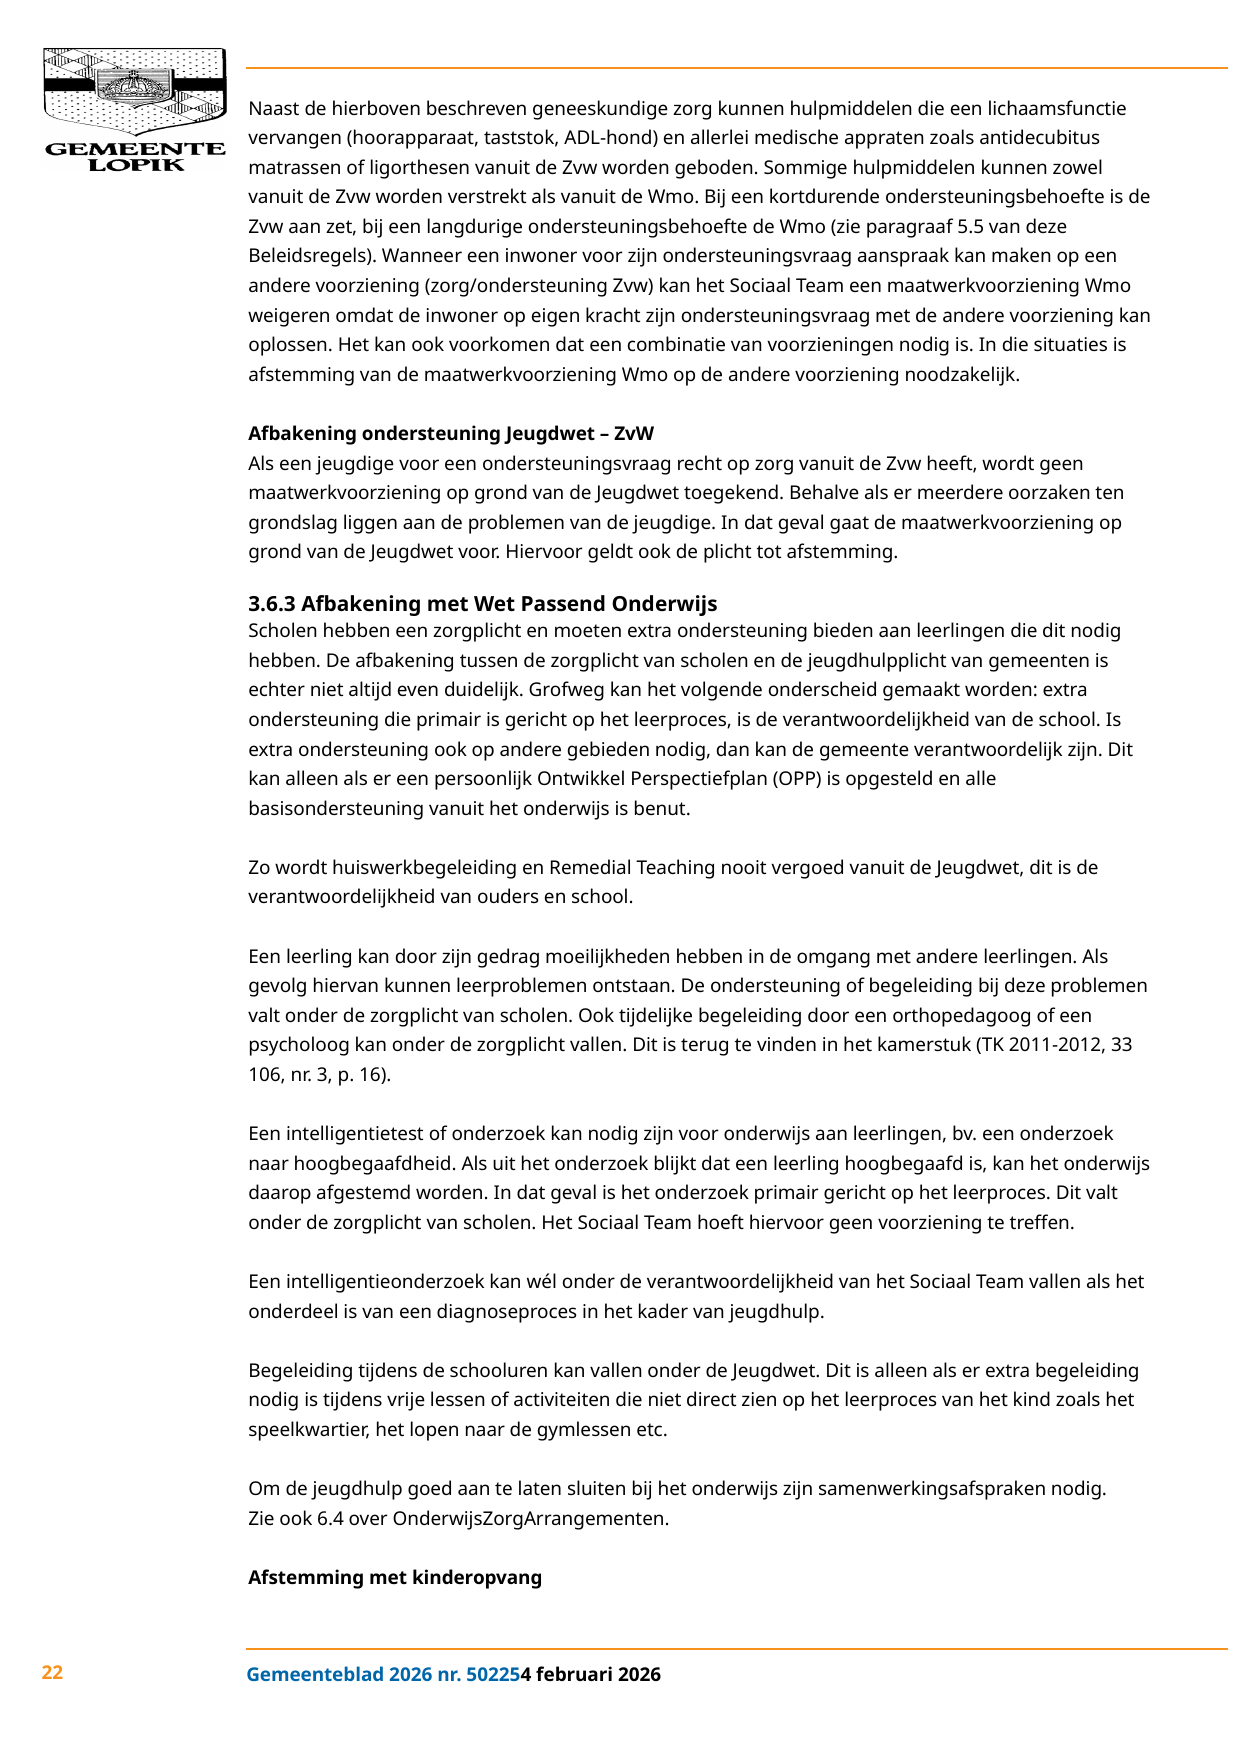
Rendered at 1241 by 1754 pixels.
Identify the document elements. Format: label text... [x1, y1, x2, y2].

text Een leerling kan door zijn gedrag moeilijkheden hebben in de omgang met andere leerlingen. Als gevolg hiervan kunnen leerproblemen ontstaan. De ondersteuning of begeleiding bij deze problemen valt onder de zorgplicht van scholen. Ook tijdelijke begeleiding door een orthopedagoog of een psycholoog kan onder de zorgplicht vallen. Dit is terug te vinden in het kamerstuk (TK 2011-2012, 33 106, nr. 3, p. 16). [248, 943, 1152, 1087]
text Scholen hebben een zorgplicht en moeten extra ondersteuning bieden aan leerlingen die dit nodig hebben. De afbakening tussen de zorgplicht van scholen en de jeugdhulpplicht van gemeenten is echter niet altijd even duidelijk. Grofweg kan het volgende onderscheid gemaakt worden: extra ondersteuning die primair is gericht op het leerproces, is de verantwoordelijkheid van de school. Is extra ondersteuning ook op andere gebieden nodig, dan kan de gemeente verantwoordelijk zijn. Dit kan alleen als er een persoonlijk Ontwikkel Perspectiefplan (OPP) is opgesteld en alle basisondersteuning vanuit het onderwijs is benut. [248, 617, 1152, 821]
text Een intelligentietest of onderzoek kan nodig zijn voor onderwijs aan leerlingen, bv. een onderzoek naar hoogbegaafdheid. Als uit het onderzoek blijkt dat een leerling hoogbegaafd is, kan het onderwijs daarop afgestemd worden. In dat geval is het onderzoek primair gericht op het leerproces. Dit valt onder de zorgplicht van scholen. Het Sociaal Team hoeft hiervoor geen voorziening te treffen. [248, 1120, 1152, 1235]
text Een intelligentieonderzoek kan wél onder de verantwoordelijkheid van het Sociaal Team vallen als het onderdeel is van een diagnoseproces in het kader van jeugdhulp. [248, 1268, 1152, 1323]
text Als een jeugdige voor een ondersteuningsvraag recht op zorg vanuit de Zvw heeft, wordt geen maatwerkvoorziening op grond van de Jeugdwet toegekend. Behalve als er meerdere oorzaken ten grondslag liggen aan de problemen van de jeugdige. In dat geval gaat de maatwerkvoorziening op grond van de Jeugdwet voor. Hiervoor geldt ook de plicht tot afstemming. [248, 450, 1152, 564]
text Naast de hierboven beschreven geneeskundige zorg kunnen hulpmiddelen die een lichaamsfunctie vervangen (hoorapparaat, taststok, ADL-hond) en allerlei medische appraten zoals antidecubitus matrassen of ligorthesen vanuit de Zvw worden geboden. Sommige hulpmiddelen kunnen zowel vanuit de Zvw worden verstrekt als vanuit de Wmo. Bij een kortdurende ondersteuningsbehoefte is de Zvw aan zet, bij een langdurige ondersteuningsbehoefte de Wmo (zie paragraaf 5.5 van deze Beleidsregels). Wanneer een inwoner voor zijn ondersteuningsvraag aanspraak kan maken op een andere voorziening (zorg/ondersteuning Zvw) kan het Sociaal Team een maatwerkvoorziening Wmo weigeren omdat de inwoner op eigen kracht zijn ondersteuningsvraag met de andere voorziening kan oplossen. Het kan ook voorkomen dat een combinatie van voorzieningen nodig is. In die situaties is afstemming van de maatwerkvoorziening Wmo op de andere voorziening noodzakelijk. [248, 95, 1152, 387]
text 3.6.3 Afbakening met Wet Passend Onderwijs [248, 589, 1152, 617]
picture [41, 47, 231, 172]
text Begeleiding tijdens de schooluren kan vallen onder de Jeugdwet. Dit is alleen als er extra begeleiding nodig is tijdens vrije lessen of activiteiten die niet direct zien op het leerproces van het kind zoals het speelkwartier, het lopen naar de gymlessen etc. [248, 1357, 1152, 1442]
text Om de jeugdhulp goed aan te laten sluiten bij het onderwijs zijn samenwerkingsafspraken nodig. [248, 1475, 1152, 1501]
text Afbakening ondersteuning Jeugdwet – ZvW [248, 420, 1152, 446]
text Zo wordt huiswerkbegeleiding en Remedial Teaching nooit vergoed vanuit de Jeugdwet, dit is de verantwoordelijkheid van ouders en school. [248, 854, 1152, 909]
text Zie ook 6.4 over OnderwijsZorgArrangementen. [248, 1505, 1152, 1531]
text Afstemming met kinderopvang [248, 1564, 1152, 1590]
